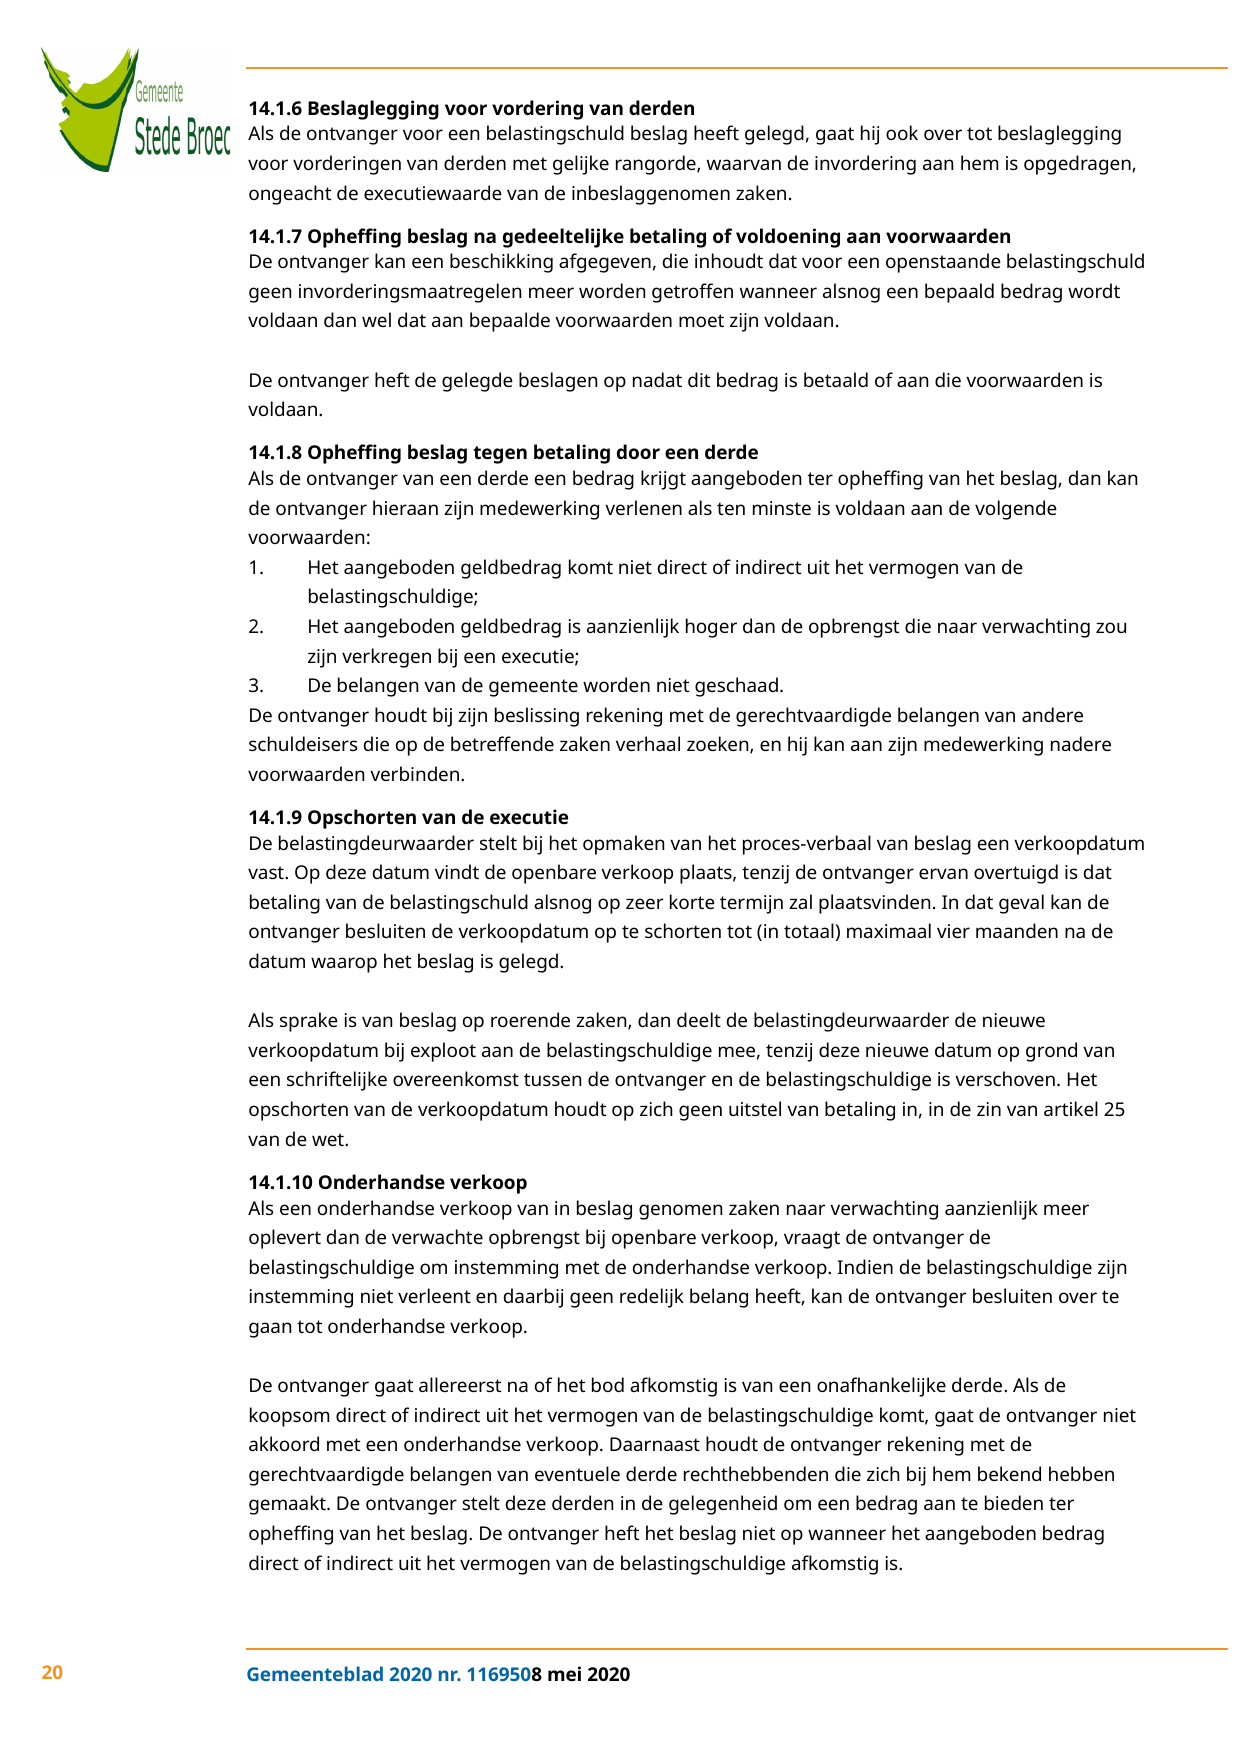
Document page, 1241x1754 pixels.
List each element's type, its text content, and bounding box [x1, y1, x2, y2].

list Het aangeboden geldbedrag komt niet direct of indirect uit het vermogen van de belastingschuldige; [248, 554, 1152, 609]
picture [41, 47, 231, 172]
text Als sprake is van beslag op roerende zaken, dan deelt de belastingdeurwaarder de nieuwe verkoopdatum bij exploot aan de belastingschuldige mee, tenzij deze nieuwe datum op grond van een schriftelijke overeenkomst tussen de ontvanger en de belastingschuldige is verschoven. Het opschorten van de verkoopdatum houdt op zich geen uitstel van betaling in, in de zin van artikel 25 van de wet. [248, 1007, 1152, 1152]
list De belangen van de gemeente worden niet geschaad. [248, 672, 1152, 698]
text Als de ontvanger van een derde een bedrag krijgt aangeboden ter opheffing van het beslag, dan kan de ontvanger hieraan zijn medewerking verlenen als ten minste is voldaan aan de volgende voorwaarden: [248, 465, 1152, 550]
text 14.1.7 Opheffing beslag na gedeeltelijke betaling of voldoening aan voorwaarden [248, 223, 1152, 248]
text De ontvanger kan een beschikking afgegeven, die inhoudt dat voor een openstaande belastingschuld geen invorderingsmaatregelen meer worden getroffen wanneer alsnog een bepaald bedrag wordt voldaan dan wel dat aan bepaalde voorwaarden moet zijn voldaan. [248, 248, 1152, 333]
text De ontvanger gaat allereerst na of het bod afkomstig is van een onafhankelijke derde. Als de koopsom direct of indirect uit het vermogen van de belastingschuldige komt, gaat de ontvanger niet akkoord met een onderhandse verkoop. Daarnaast houdt de ontvanger rekening met de gerechtvaardigde belangen van eventuele derde rechthebbenden die zich bij hem bekend hebben gemaakt. De ontvanger stelt deze derden in de gelegenheid om een bedrag aan te bieden ter opheffing van het beslag. De ontvanger heft het beslag niet op wanneer het aangeboden bedrag direct of indirect uit het vermogen van de belastingschuldige afkomstig is. [248, 1372, 1152, 1575]
text 14.1.10 Onderhandse verkoop [248, 1169, 1152, 1195]
text De ontvanger houdt bij zijn beslissing rekening met de gerechtvaardigde belangen van andere schuldeisers die op de betreffende zaken verhaal zoeken, en hij kan aan zijn medewerking nadere voorwaarden verbinden. [248, 702, 1152, 787]
text 14.1.6 Beslaglegging voor vordering van derden [248, 95, 1152, 121]
text Als de ontvanger voor een belastingschuld beslag heeft gelegd, gaat hij ook over tot beslaglegging voor vorderingen van derden met gelijke rangorde, waarvan de invordering aan hem is opgedragen, ongeacht de executiewaarde van de inbeslaggenomen zaken. [248, 121, 1152, 205]
text De ontvanger heft de gelegde beslagen op nadat dit bedrag is betaald of aan die voorwaarden is voldaan. [248, 367, 1152, 422]
text 14.1.8 Opheffing beslag tegen betaling door een derde [248, 439, 1152, 465]
text Als een onderhandse verkoop van in beslag genomen zaken naar verwachting aanzienlijk meer oplevert dan de verwachte opbrengst bij openbare verkoop, vraagt de ontvanger de belastingschuldige om instemming met de onderhandse verkoop. Indien de belastingschuldige zijn instemming niet verleent en daarbij geen redelijk belang heeft, kan de ontvanger besluiten over te gaan tot onderhandse verkoop. [248, 1195, 1152, 1339]
text 14.1.9 Opschorten van de executie [248, 804, 1152, 830]
text De belastingdeurwaarder stelt bij het opmaken van het proces-verbaal van beslag een verkoopdatum vast. Op deze datum vindt de openbare verkoop plaats, tenzij de ontvanger ervan overtuigd is dat betaling van de belastingschuld alsnog op zeer korte termijn zal plaatsvinden. In dat geval kan de ontvanger besluiten de verkoopdatum op te schorten tot (in totaal) maximaal vier maanden na de datum waarop het beslag is gelegd. [248, 830, 1152, 974]
list Het aangeboden geldbedrag is aanzienlijk hoger dan de opbrengst die naar verwachting zou zijn verkregen bij een executie; [248, 613, 1152, 668]
